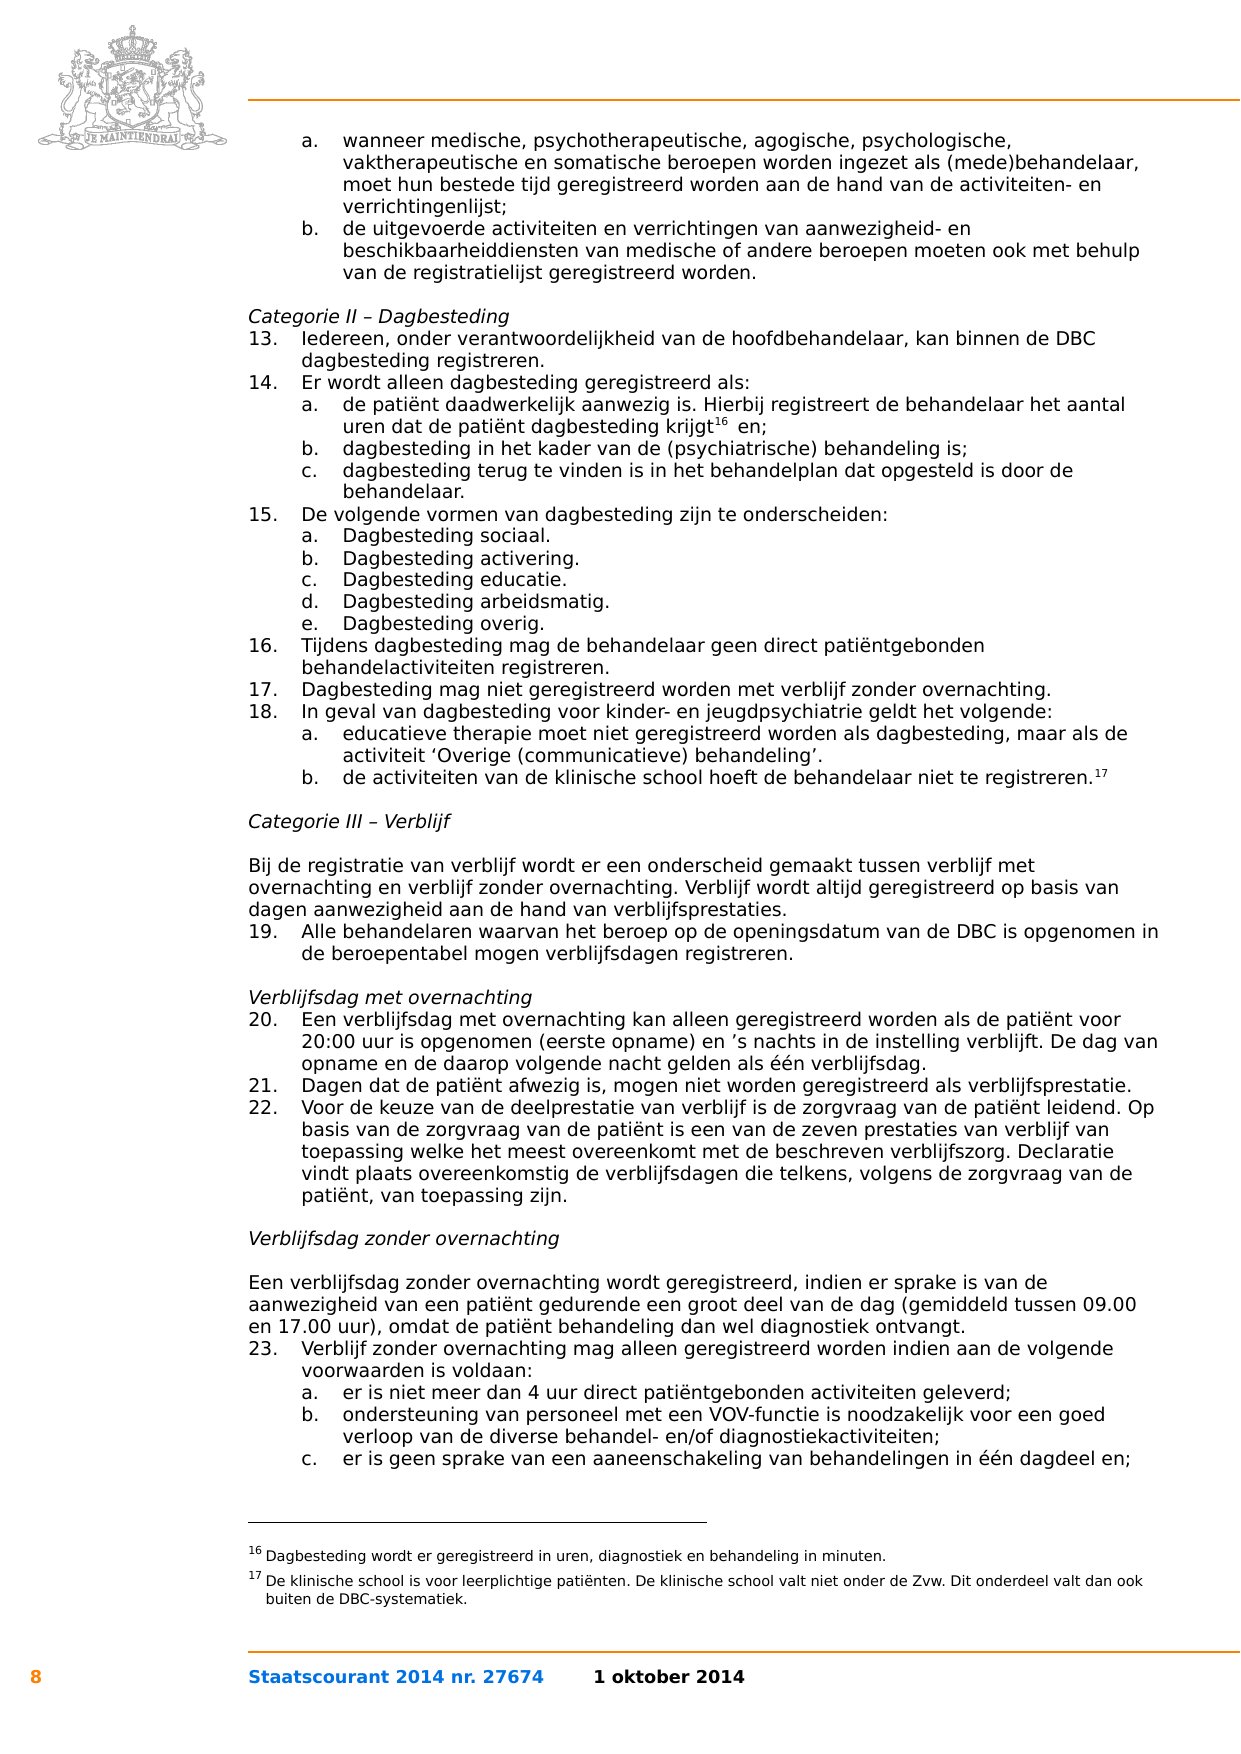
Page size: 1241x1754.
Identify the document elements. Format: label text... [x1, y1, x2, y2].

text 14. Er wordt alleen dagbesteding geregistreerd als: [248, 372, 1163, 393]
text 22. Voor de keuze van de deelprestatie van verblijf is de zorgvraag van de patiënt leidend. Op basis van de zorgvraag van de patiënt is een van de zeven prestaties van verblijf van toepassing welke het meest overeenkomt met de beschreven verblijfszorg. Declaratie vindt plaats overeenkomstig de verblijfsdagen die telkens, volgens de zorgvraag van de patiënt, van toepassing zijn. [248, 1097, 1163, 1206]
text c. Dagbesteding educatie. [301, 569, 1163, 591]
text b. Dagbesteding activering. [301, 547, 1163, 569]
text a. de patiënt daadwerkelijk aanwezig is. Hierbij registreert de behandelaar het aantal uren dat de patiënt dagbesteding krijgt en; [301, 393, 1163, 437]
text d. Dagbesteding arbeidsmatig. [301, 591, 1163, 613]
text 18. In geval van dagbesteding voor kinder- en jeugdpsychiatrie geldt het volgende: [248, 701, 1163, 723]
text Dagbesteding wordt er geregistreerd in uren, diagnostiek en behandeling in minuten. [248, 1544, 1163, 1566]
text 20. Een verblijfsdag met overnachting kan alleen geregistreerd worden als de patiënt voor 20:00 uur is opgenomen (eerste opname) en ’s nachts in de instelling verblijft. De dag van opname en de daarop volgende nacht gelden als één verblijfsdag. [248, 1009, 1163, 1074]
text a. wanneer medische, psychotherapeutische, agogische, psychologische, vaktherapeutische en somatische beroepen worden ingezet als (mede)behandelaar, moet hun bestede tijd geregistreerd worden aan de hand van de activiteiten- en verrichtingenlijst; [301, 130, 1163, 218]
text a. er is niet meer dan 4 uur direct patiëntgebonden activiteiten geleverd; [301, 1382, 1163, 1404]
subtitle Verblijfsdag zonder overnachting [248, 1228, 1163, 1250]
text b. dagbesteding in het kader van de (psychiatrische) behandeling is; [301, 437, 1163, 459]
text 21. Dagen dat de patiënt afwezig is, mogen niet worden geregistreerd als verblijfsprestatie. [248, 1074, 1163, 1097]
text b. ondersteuning van personeel met een VOV-functie is noodzakelijk voor een goed verloop van de diverse behandel- en/of diagnostiekactiviteiten; [301, 1404, 1163, 1448]
text b. de activiteiten van de klinische school hoeft de behandelaar niet te registreren. [301, 767, 1163, 789]
subtitle Categorie II – Dagbesteding [248, 306, 1163, 328]
text Bij de registratie van verblijf wordt er een onderscheid gemaakt tussen verblijf met overnachting en verblijf zonder overnachting. Verblijf wordt altijd geregistreerd op basis van dagen aanwezigheid aan de hand van verblijfsprestaties. [248, 855, 1163, 921]
text 19. Alle behandelaren waarvan het beroep op de openingsdatum van de DBC is opgenomen in de beroepentabel mogen verblijfsdagen registreren. [248, 921, 1163, 965]
text 16. Tijdens dagbesteding mag de behandelaar geen direct patiëntgebonden behandelactiviteiten registreren. [248, 635, 1163, 679]
text a. educatieve therapie moet niet geregistreerd worden als dagbesteding, maar als de activiteit ‘Overige (communicatieve) behandeling’. [301, 723, 1163, 767]
text 13. Iedereen, onder verantwoordelijkheid van de hoofdbehandelaar, kan binnen de DBC dagbesteding registreren. [248, 328, 1163, 372]
text 17. Dagbesteding mag niet geregistreerd worden met verblijf zonder overnachting. [248, 679, 1163, 701]
text 15. De volgende vormen van dagbesteding zijn te onderscheiden: [248, 503, 1163, 525]
picture [38, 25, 227, 150]
subtitle Verblijfsdag met overnachting [248, 987, 1163, 1009]
text c. dagbesteding terug te vinden is in het behandelplan dat opgesteld is door de behandelaar. [301, 459, 1163, 503]
subtitle Categorie III – Verblijf [248, 811, 1163, 833]
text 23. Verblijf zonder overnachting mag alleen geregistreerd worden indien aan de volgende voorwaarden is voldaan: [248, 1338, 1163, 1382]
text e. Dagbesteding overig. [301, 613, 1163, 635]
text b. de uitgevoerde activiteiten en verrichtingen van aanwezigheid- en beschikbaarheiddiensten van medische of andere beroepen moeten ook met behulp van de registratielijst geregistreerd worden. [301, 218, 1163, 284]
text a. Dagbesteding sociaal. [301, 525, 1163, 547]
text Een verblijfsdag zonder overnachting wordt geregistreerd, indien er sprake is van de aanwezigheid van een patiënt gedurende een groot deel van de dag (gemiddeld tussen 09.00 en 17.00 uur), omdat de patiënt behandeling dan wel diagnostiek ontvangt. [248, 1272, 1163, 1338]
text De klinische school is voor leerplichtige patiënten. De klinische school valt niet onder de Zvw. Dit onderdeel valt dan ook buiten de DBC-systematiek. [248, 1569, 1163, 1608]
text c. er is geen sprake van een aaneenschakeling van behandelingen in één dagdeel en; [301, 1448, 1163, 1470]
